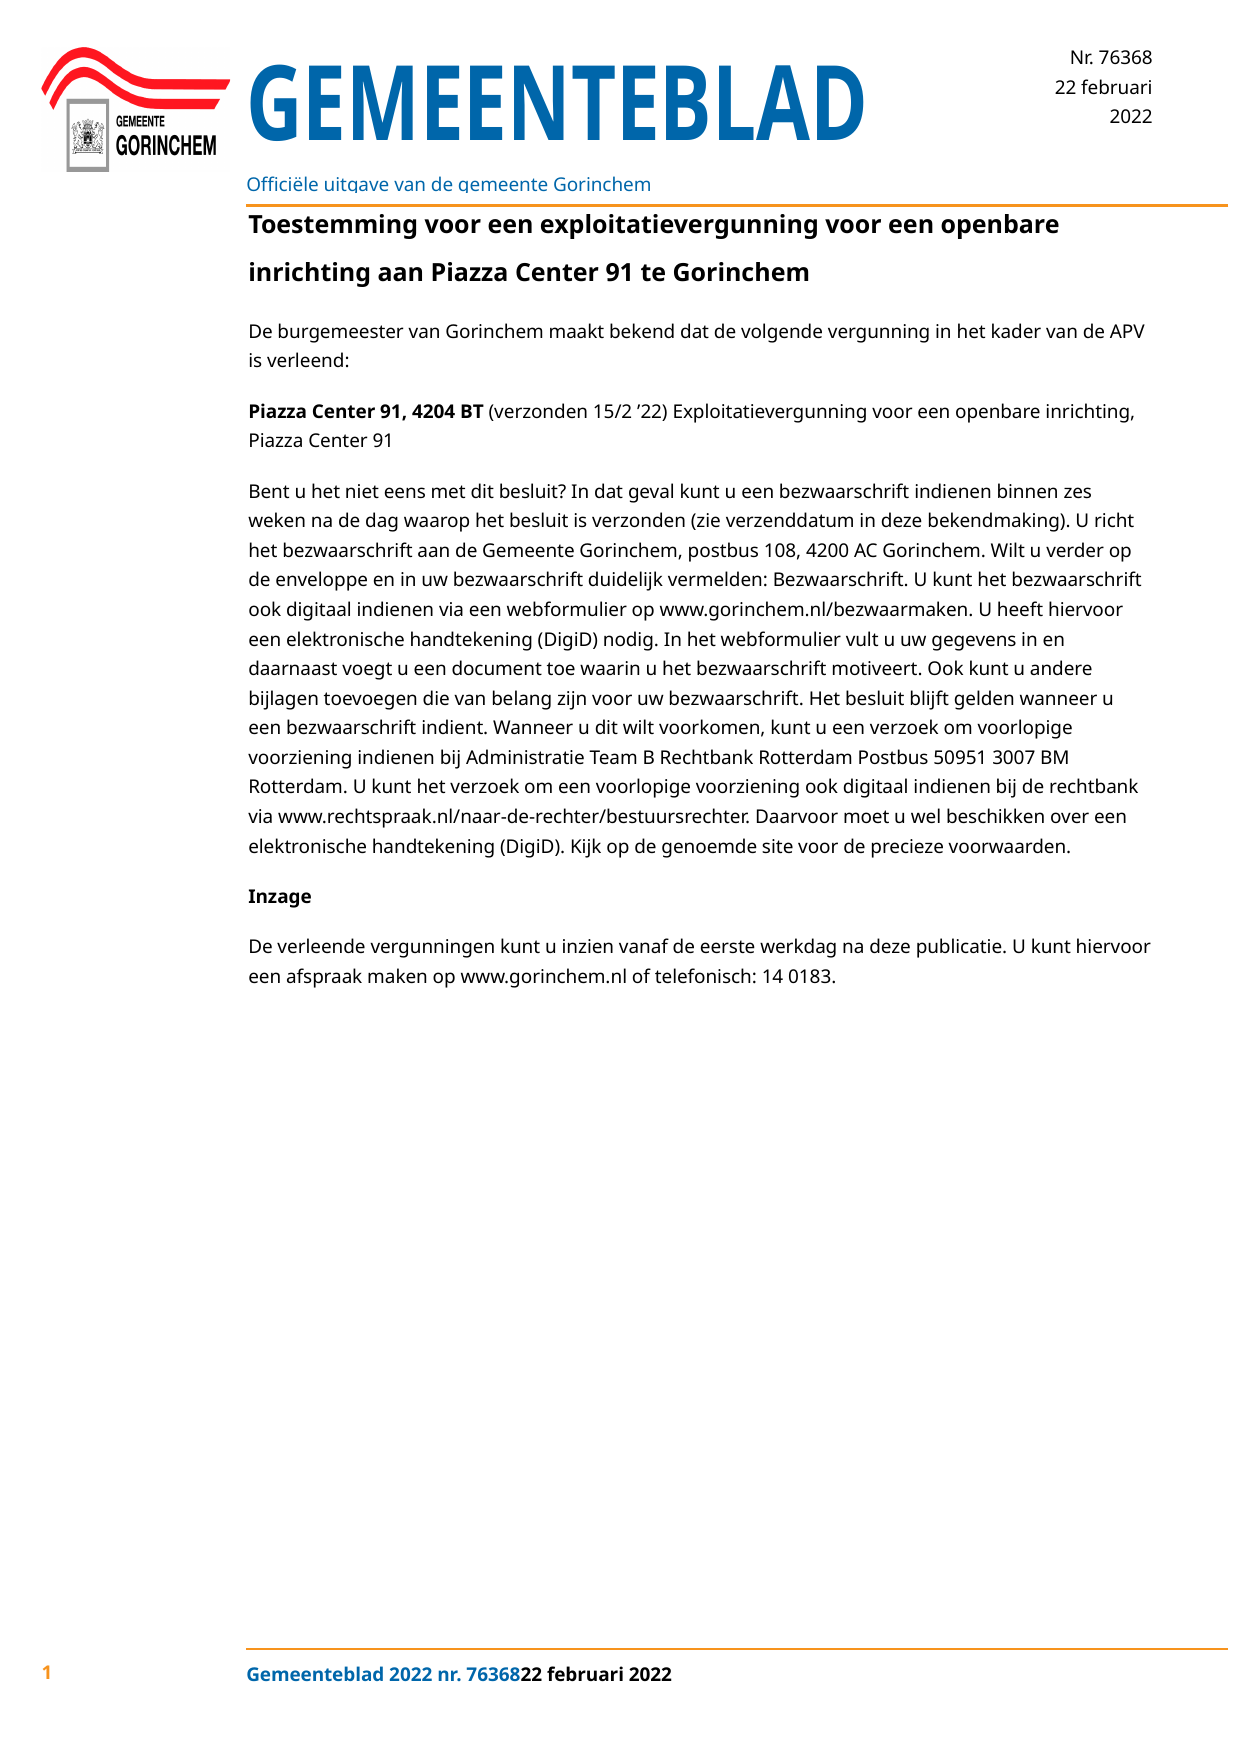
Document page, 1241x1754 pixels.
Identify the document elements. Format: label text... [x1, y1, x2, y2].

text Bent u het niet eens met dit besluit? In dat geval kunt u een bezwaarschrift indienen binnen zes weken na de dag waarop het besluit is verzonden (zie verzenddatum in deze bekendmaking). U richt het bezwaarschrift aan de Gemeente Gorinchem, postbus 108, 4200 AC Gorinchem. Wilt u verder op de enveloppe en in uw bezwaarschrift duidelijk vermelden: Bezwaarschrift. U kunt het bezwaarschrift ook digitaal indienen via een webformulier op www.gorinchem.nl/bezwaarmaken. U heeft hiervoor een elektronische handtekening (DigiD) nodig. In het webformulier vult u uw gegevens in en daarnaast voegt u een document toe waarin u het bezwaarschrift motiveert. Ook kunt u andere bijlagen toevoegen die van belang zijn voor uw bezwaarschrift. Het besluit blijft gelden wanneer u een bezwaarschrift indient. Wanneer u dit wilt voorkomen, kunt u een verzoek om voorlopige voorziening indienen bij Administratie Team B Rechtbank Rotterdam Postbus 50951 3007 BM Rotterdam. U kunt het verzoek om een voorlopige voorziening ook digitaal indienen bij de rechtbank via www.rechtspraak.nl/naar-de-rechter/bestuursrechter. Daarvoor moet u wel beschikken over een elektronische handtekening (DigiD). Kijk op de genoemde site voor de precieze voorwaarden. [248, 478, 1152, 859]
text De verleende vergunningen kunt u inzien vanaf de eerste werkdag na deze publicatie. U kunt hiervoor een afspraak maken op www.gorinchem.nl of telefonisch: 14 0183. [248, 934, 1152, 989]
text Inzage [248, 883, 1152, 909]
picture [41, 47, 231, 172]
text Piazza Center 91, 4204 BT (verzonden 15/2 ’22) Exploitatievergunning voor een openbare inrichting, Piazza Center 91 [248, 398, 1152, 453]
text De burgemeester van Gorinchem maakt bekend dat de volgende vergunning in het kader van de APV is verleend: [248, 318, 1152, 373]
text Toestemming voor een exploitatievergunning voor een openbare inrichting aan Piazza Center 91 te Gorinchem [248, 207, 1152, 288]
